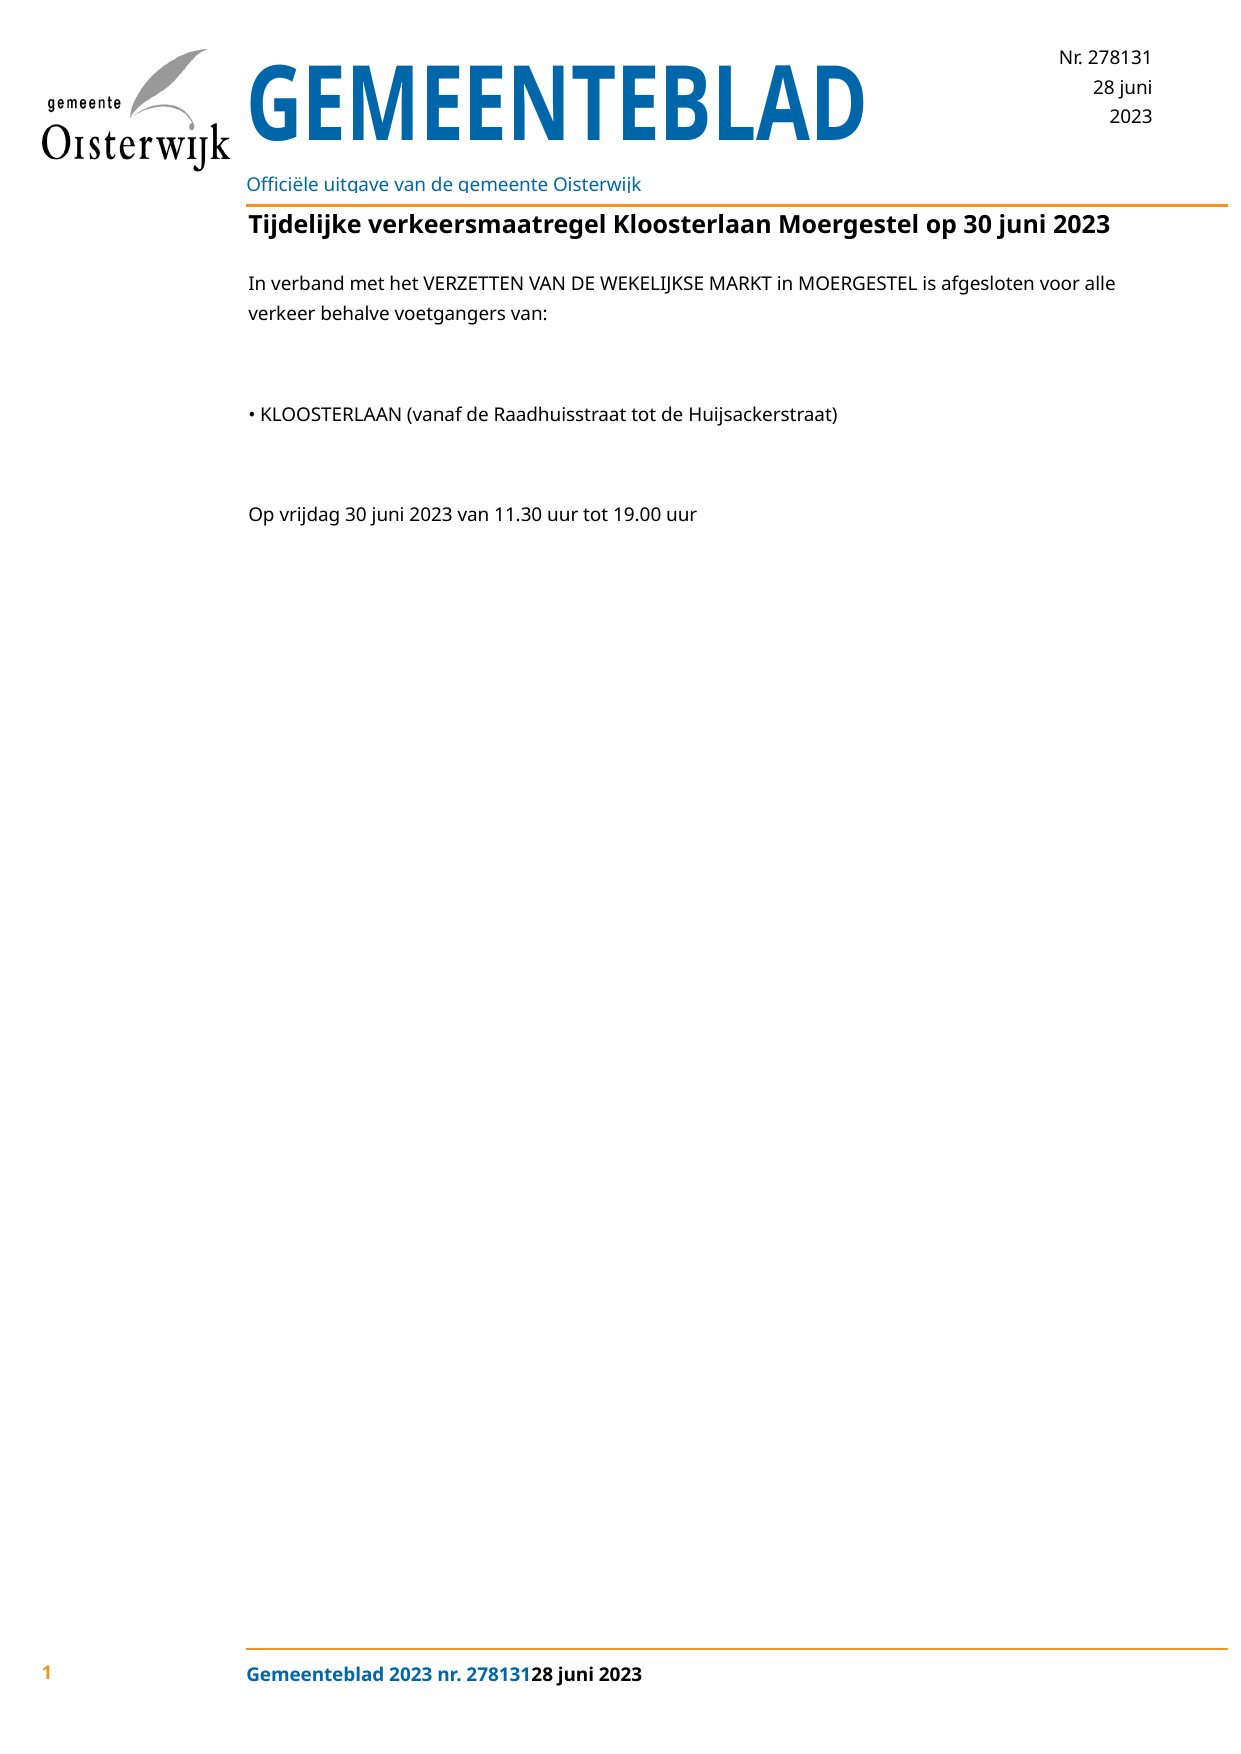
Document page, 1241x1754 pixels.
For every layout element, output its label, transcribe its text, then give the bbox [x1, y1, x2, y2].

picture [41, 47, 231, 172]
text • KLOOSTERLAAN (vanaf de Raadhuisstraat tot de Huijsackerstraat) [248, 401, 1152, 426]
text In verband met het VERZETTEN VAN DE WEKELIJKSE MARKT in MOERGESTEL is afgesloten voor alle verkeer behalve voetgangers van: [248, 270, 1152, 326]
text Op vrijdag 30 juni 2023 van 11.30 uur tot 19.00 uur [248, 502, 1152, 527]
text Tijdelijke verkeersmaatregel Kloosterlaan Moergestel op 30 juni 2023 [248, 207, 1152, 241]
